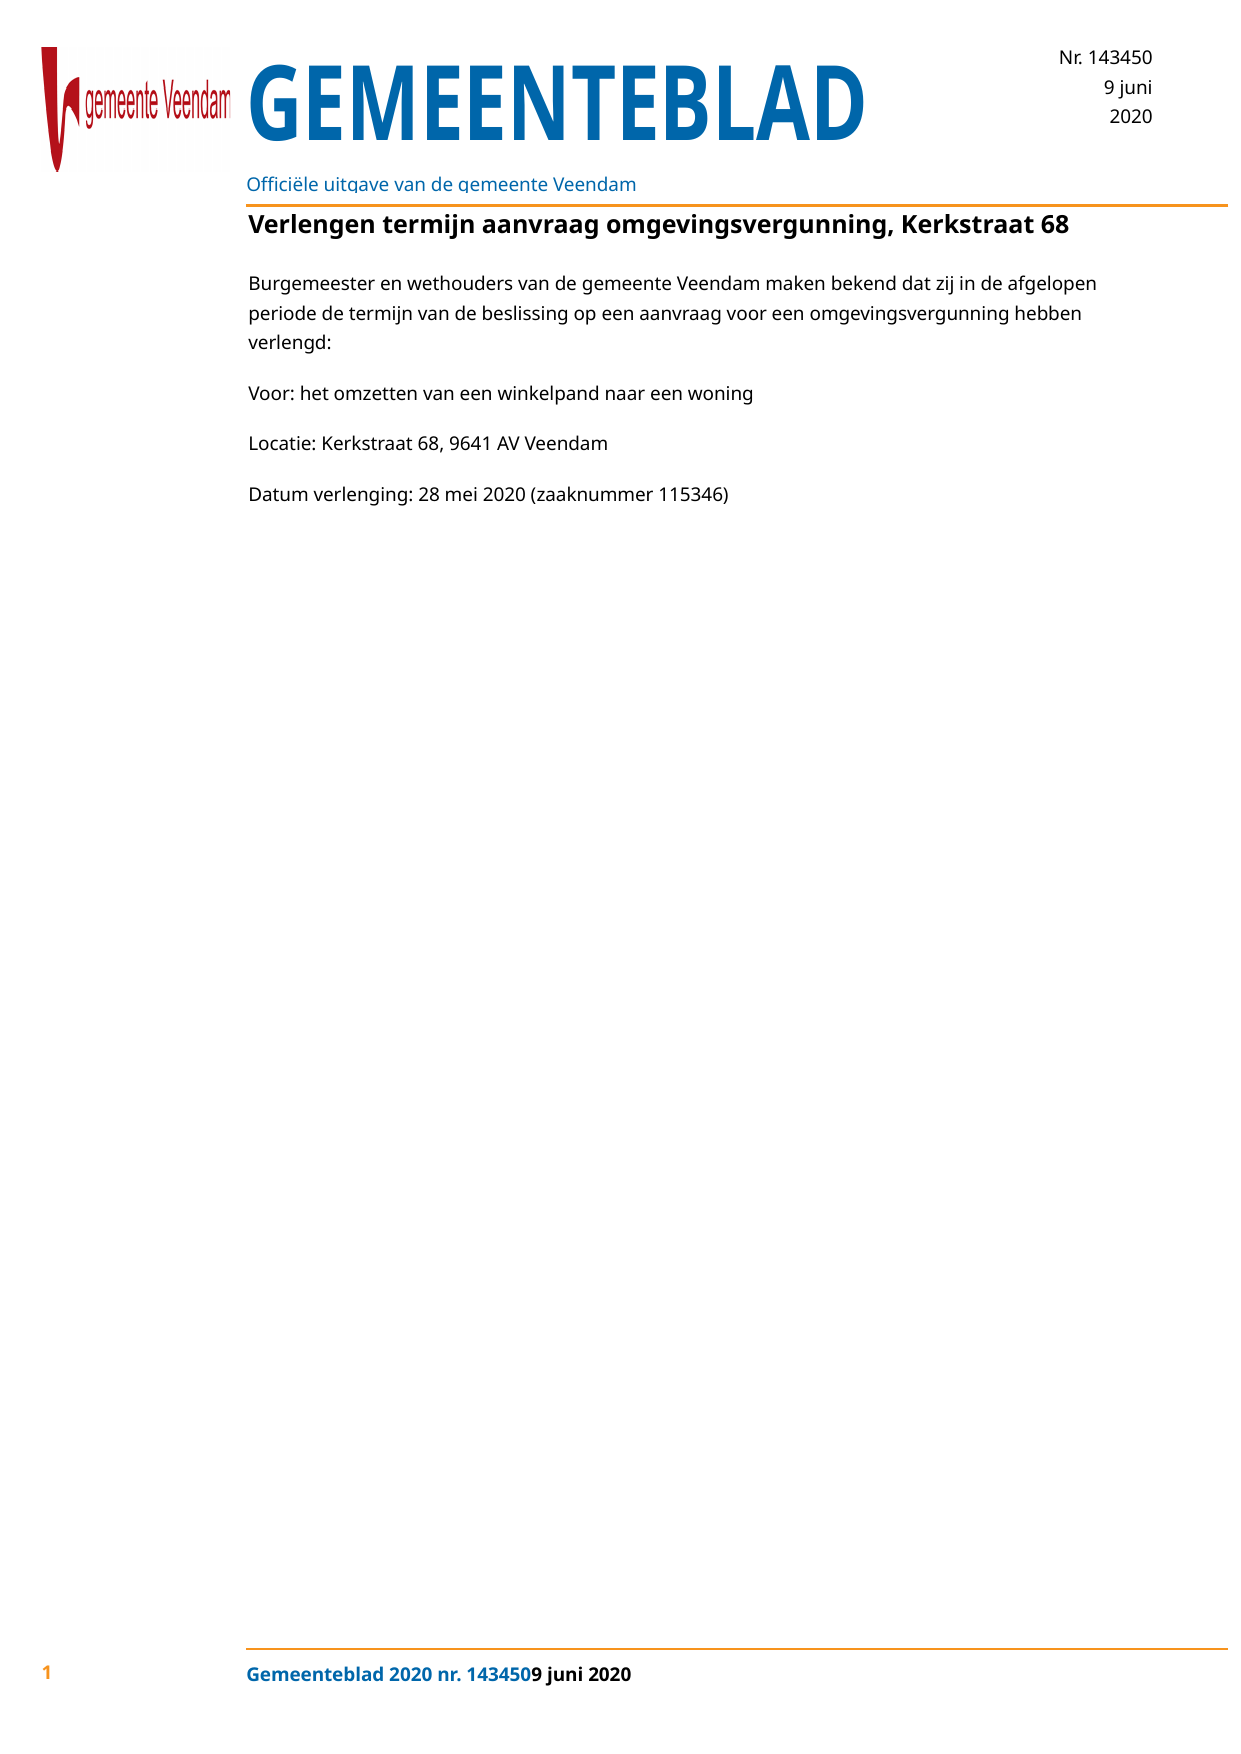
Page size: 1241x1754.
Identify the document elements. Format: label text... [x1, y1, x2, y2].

text Verlengen termijn aanvraag omgevingsvergunning, Kerkstraat 68 [248, 207, 1152, 241]
text Burgemeester en wethouders van de gemeente Veendam maken bekend dat zij in de afgelopen periode de termijn van de beslissing op een aanvraag voor een omgevingsvergunning hebben verlengd: [248, 270, 1152, 355]
text Datum verlenging: 28 mei 2020 (zaaknummer 115346) [248, 481, 1152, 506]
text Voor: het omzetten van een winkelpand naar een woning [248, 380, 1152, 406]
text Locatie: Kerkstraat 68, 9641 AV Veendam [248, 430, 1152, 456]
picture [41, 47, 231, 172]
